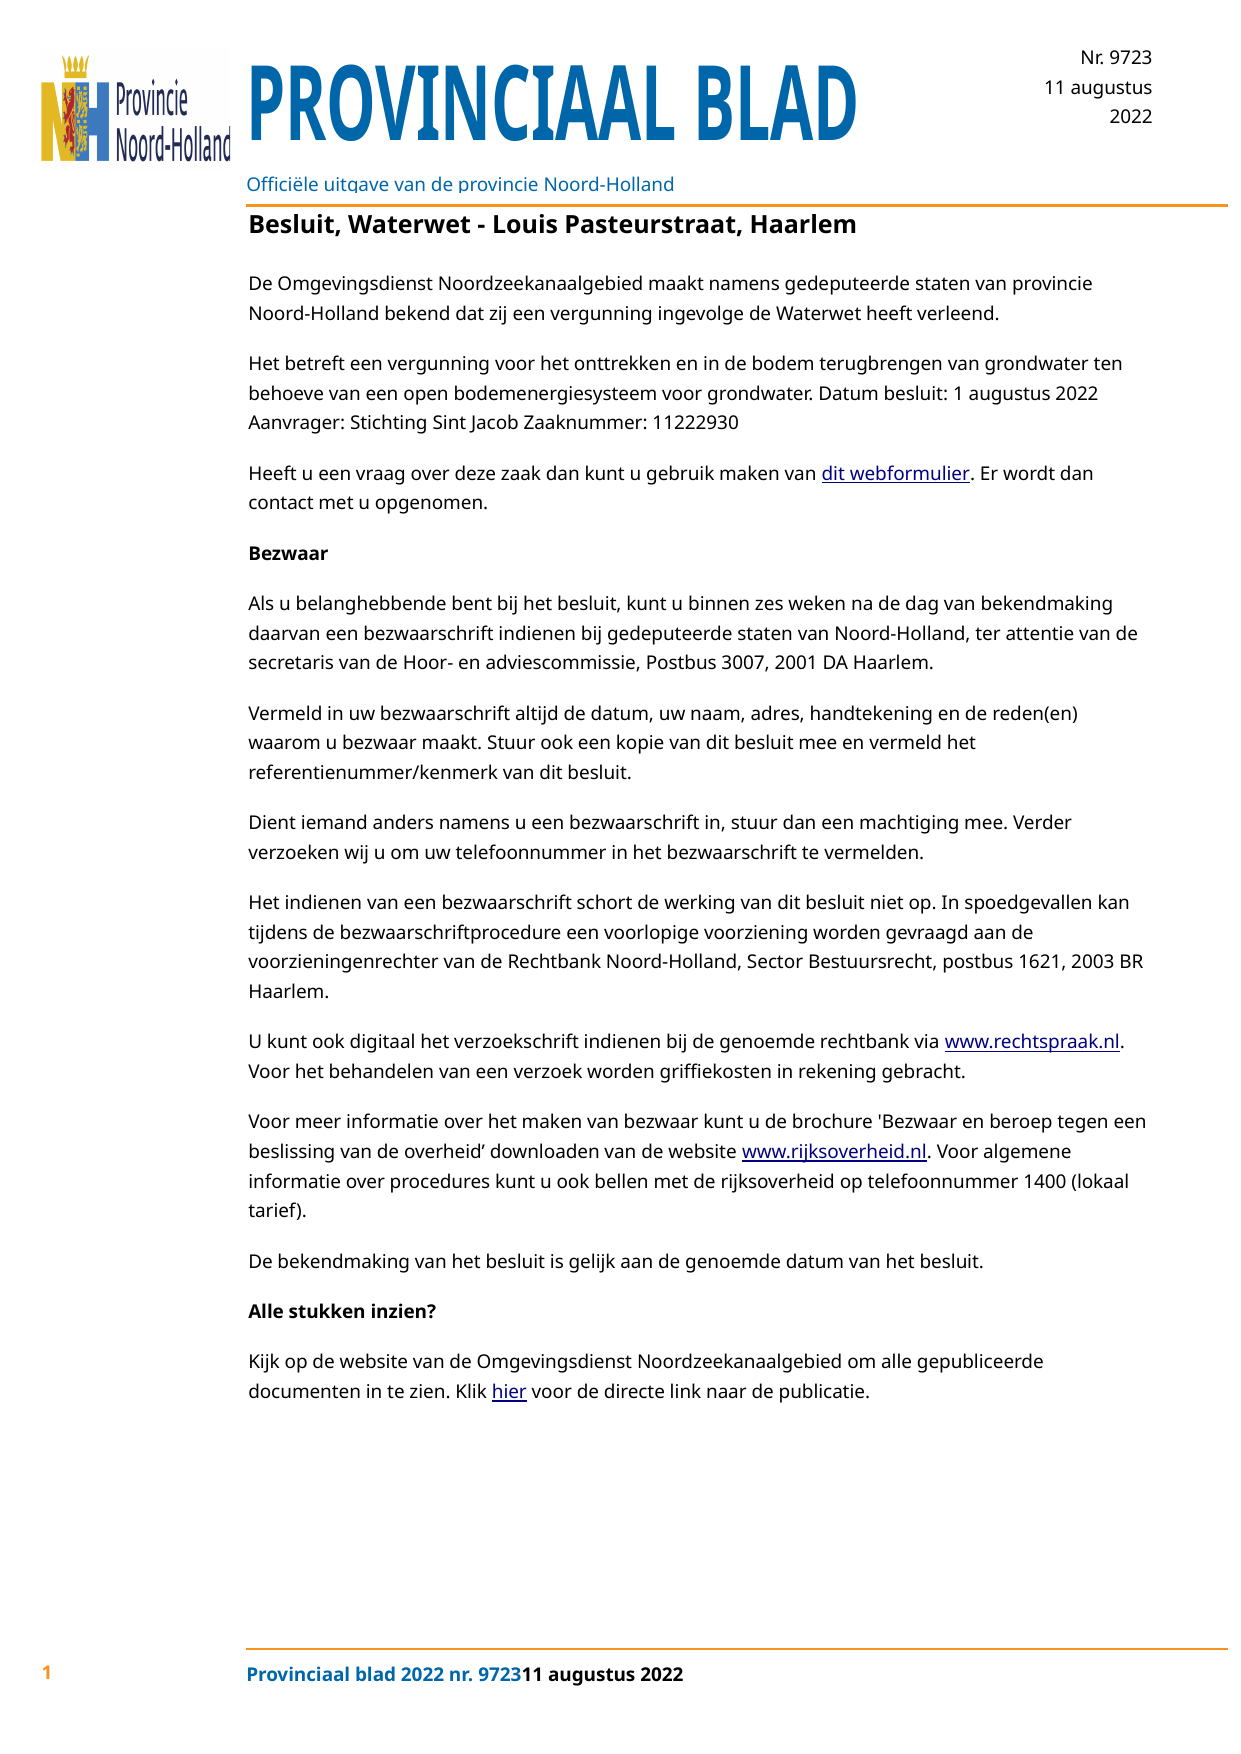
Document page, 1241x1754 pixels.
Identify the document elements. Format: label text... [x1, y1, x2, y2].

text Alle stukken inzien? [248, 1298, 1152, 1324]
text Voor meer informatie over het maken van bezwaar kunt u de brochure 'Bezwaar en beroep tegen een beslissing van de overheid’ downloaden van de website www.rijksoverheid.nl. Voor algemene informatie over procedures kunt u ook bellen met de rijksoverheid op telefoonnummer 1400 (lokaal tarief). [248, 1109, 1152, 1223]
text Besluit, Waterwet - Louis Pasteurstraat, Haarlem [248, 207, 1152, 241]
text Kijk op de website van de Omgevingsdienst Noordzeekanaalgebied om alle gepubliceerde documenten in te zien. Klik hier voor de directe link naar de publicatie. [248, 1349, 1152, 1404]
text Bezwaar [248, 540, 1152, 566]
text Heeft u een vraag over deze zaak dan kunt u gebruik maken van dit webformulier. Er wordt dan contact met u opgenomen. [248, 460, 1152, 515]
text De Omgevingsdienst Noordzeekanaalgebied maakt namens gedeputeerde staten van provincie Noord-Holland bekend dat zij een vergunning ingevolge de Waterwet heeft verleend. [248, 270, 1152, 326]
text Vermeld in uw bezwaarschrift altijd de datum, uw naam, adres, handtekening en de reden(en) waarom u bezwaar maakt. Stuur ook een kopie van dit besluit mee en vermeld het referentienummer/kenmerk van dit besluit. [248, 700, 1152, 785]
text Als u belanghebbende bent bij het besluit, kunt u binnen zes weken na de dag van bekendmaking daarvan een bezwaarschrift indienen bij gedeputeerde staten van Noord-Holland, ter attentie van de secretaris van de Hoor- en adviescommissie, Postbus 3007, 2001 DA Haarlem. [248, 590, 1152, 675]
text De bekendmaking van het besluit is gelijk aan de genoemde datum van het besluit. [248, 1248, 1152, 1273]
picture [41, 47, 231, 172]
text Dient iemand anders namens u een bezwaarschrift in, stuur dan een machtiging mee. Verder verzoeken wij u om uw telefoonnummer in het bezwaarschrift te vermelden. [248, 809, 1152, 865]
text Het indienen van een bezwaarschrift schort de werking van dit besluit niet op. In spoedgevallen kan tijdens de bezwaarschriftprocedure een voorlopige voorziening worden gevraagd aan de voorzieningenrechter van de Rechtbank Noord-Holland, Sector Bestuursrecht, postbus 1621, 2003 BR Haarlem. [248, 889, 1152, 1004]
text Het betreft een vergunning voor het onttrekken en in de bodem terugbrengen van grondwater ten behoeve van een open bodemenergiesysteem voor grondwater. Datum besluit: 1 augustus 2022 Aanvrager: Stichting Sint Jacob Zaaknummer: 11222930 [248, 350, 1152, 435]
text U kunt ook digitaal het verzoekschrift indienen bij de genoemde rechtbank via www.rechtspraak.nl. Voor het behandelen van een verzoek worden griffiekosten in rekening gebracht. [248, 1029, 1152, 1084]
